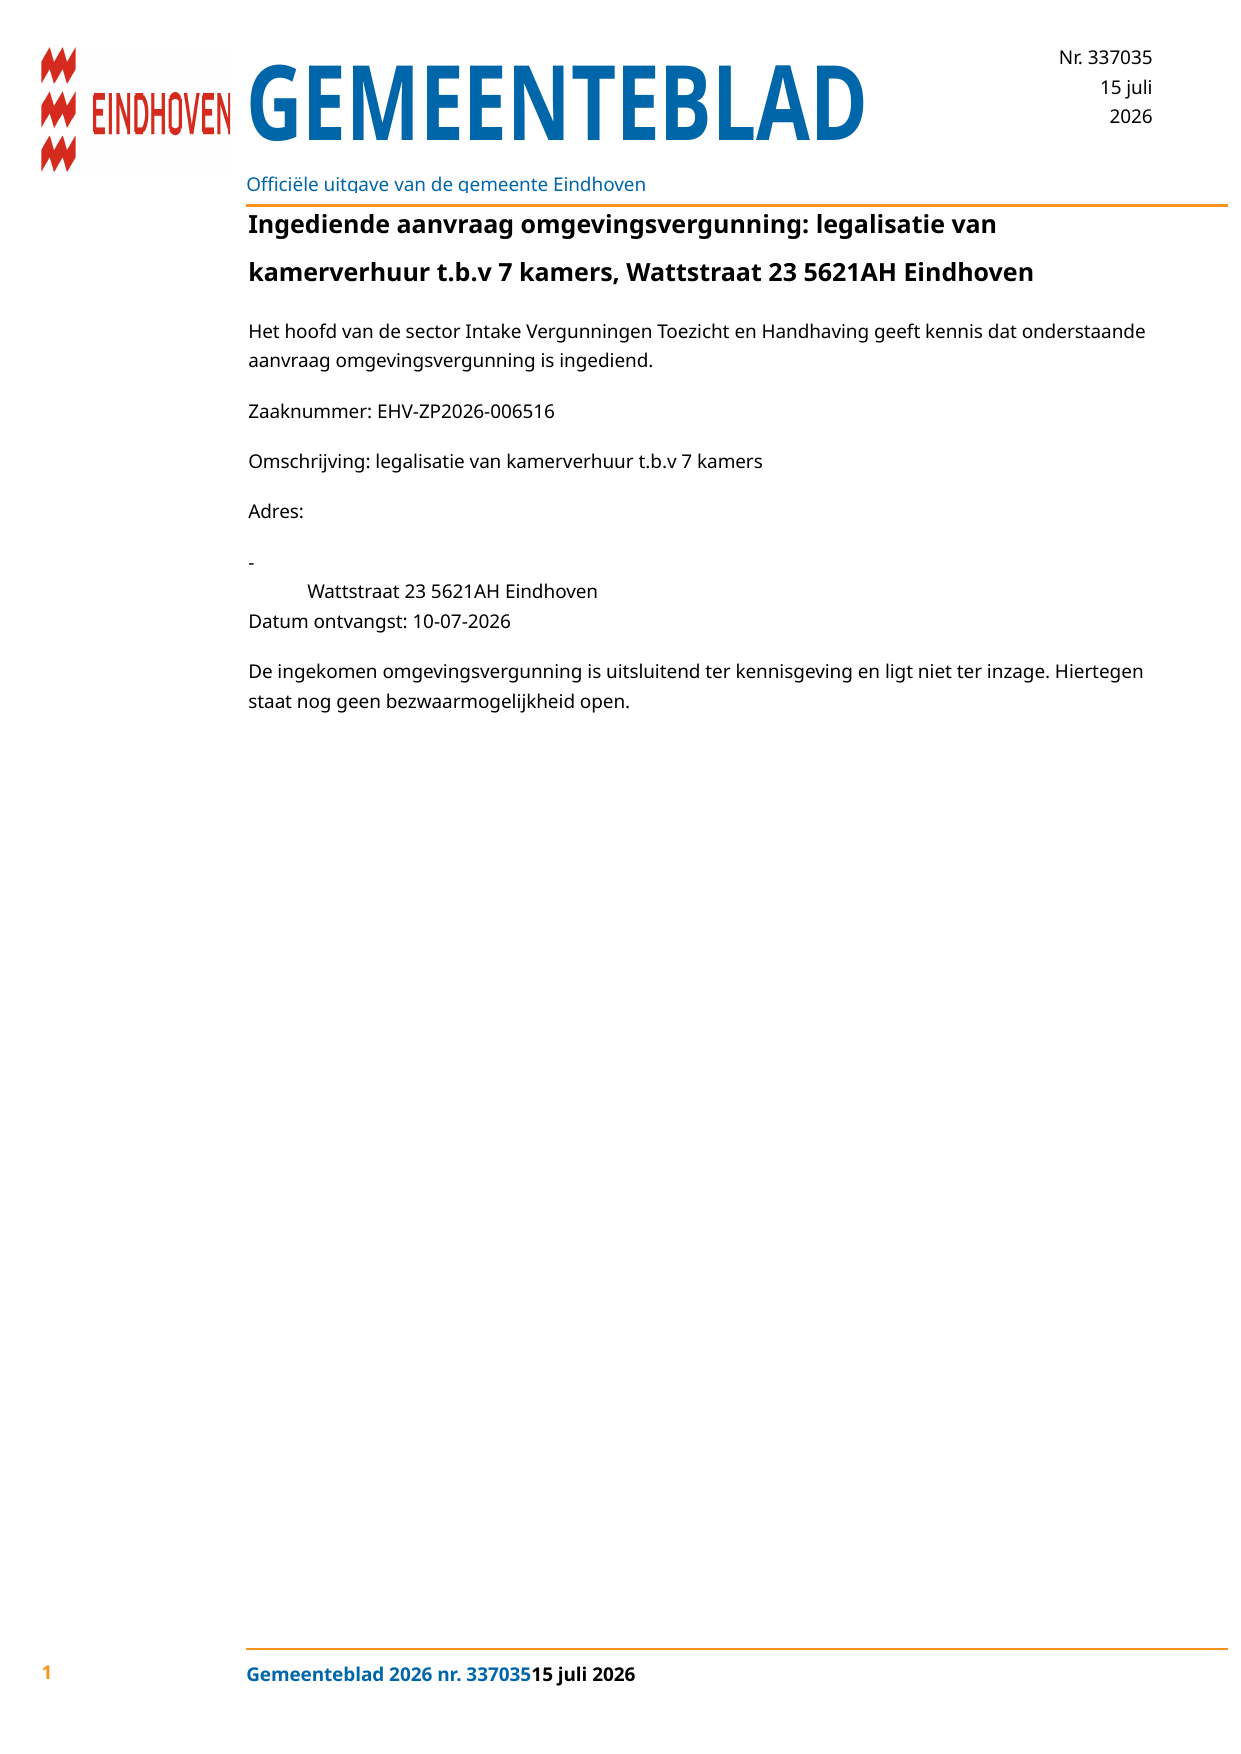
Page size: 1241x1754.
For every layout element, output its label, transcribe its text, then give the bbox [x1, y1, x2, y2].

text Omschrijving: legalisatie van kamerverhuur t.b.v 7 kamers [248, 448, 1152, 474]
text Het hoofd van de sector Intake Vergunningen Toezicht en Handhaving geeft kennis dat onderstaande aanvraag omgevingsvergunning is ingediend. [248, 318, 1152, 373]
text De ingekomen omgevingsvergunning is uitsluitend ter kennisgeving en ligt niet ter inzage. Hiertegen staat nog geen bezwaarmogelijkheid open. [248, 659, 1152, 714]
text Datum ontvangst: 10-07-2026 [248, 608, 1152, 634]
list Wattstraat 23 5621AH Eindhoven [248, 579, 1152, 604]
text Adres: [248, 499, 1152, 524]
picture [41, 47, 231, 172]
text Zaaknummer: EHV-ZP2026-006516 [248, 398, 1152, 424]
text Ingediende aanvraag omgevingsvergunning: legalisatie van kamerverhuur t.b.v 7 kamers, Wattstraat 23 5621AH Eindhoven [248, 207, 1152, 288]
